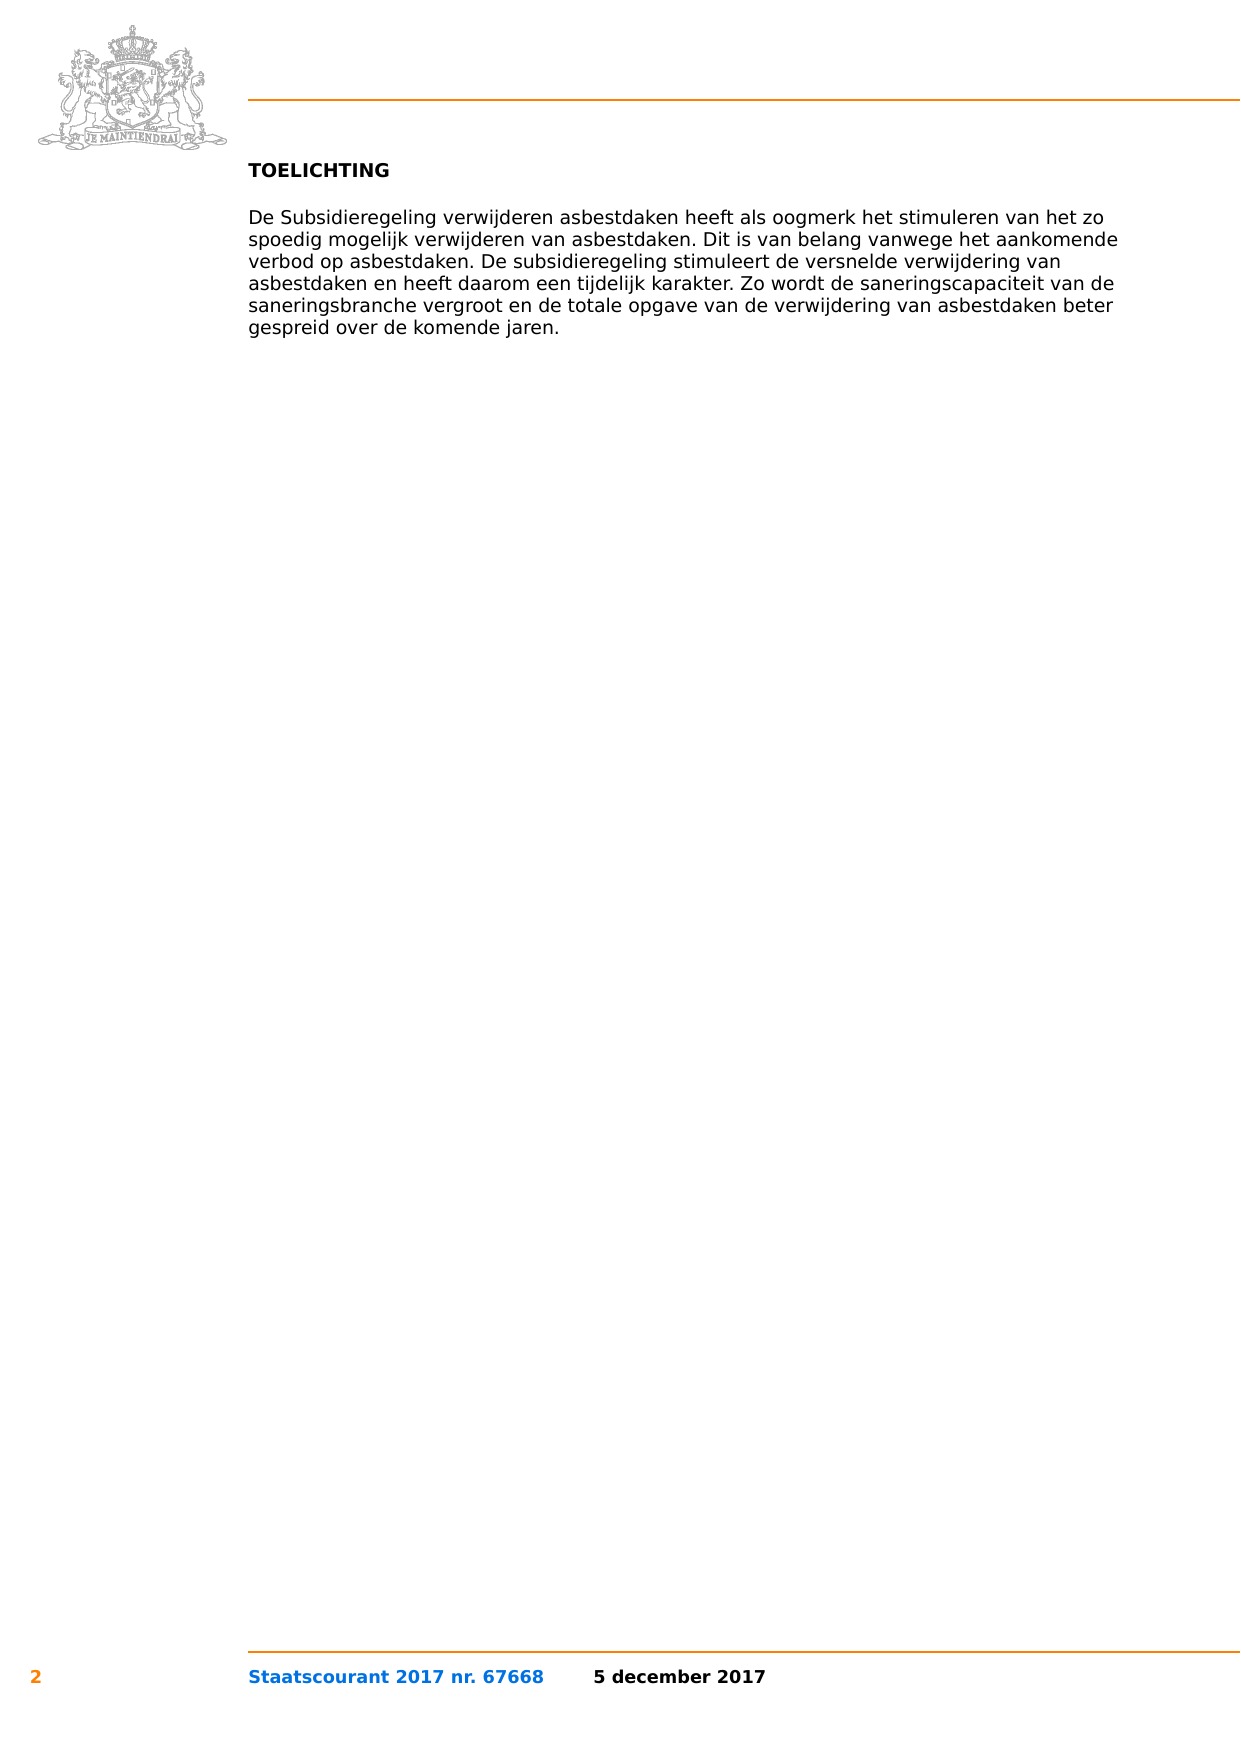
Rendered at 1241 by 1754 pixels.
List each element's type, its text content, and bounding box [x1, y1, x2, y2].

text De Subsidieregeling verwijderen asbestdaken heeft als oogmerk het stimuleren van het zo spoedig mogelijk verwijderen van asbestdaken. Dit is van belang vanwege het aankomende verbod op asbestdaken. De subsidieregeling stimuleert de versnelde verwijdering van asbestdaken en heeft daarom een tijdelijk karakter. Zo wordt de saneringscapaciteit van de saneringsbranche vergroot en de totale opgave van de verwijdering van asbestdaken beter gespreid over de komende jaren. [248, 207, 1163, 339]
picture [38, 25, 227, 150]
subtitle TOELICHTING [248, 160, 1163, 182]
